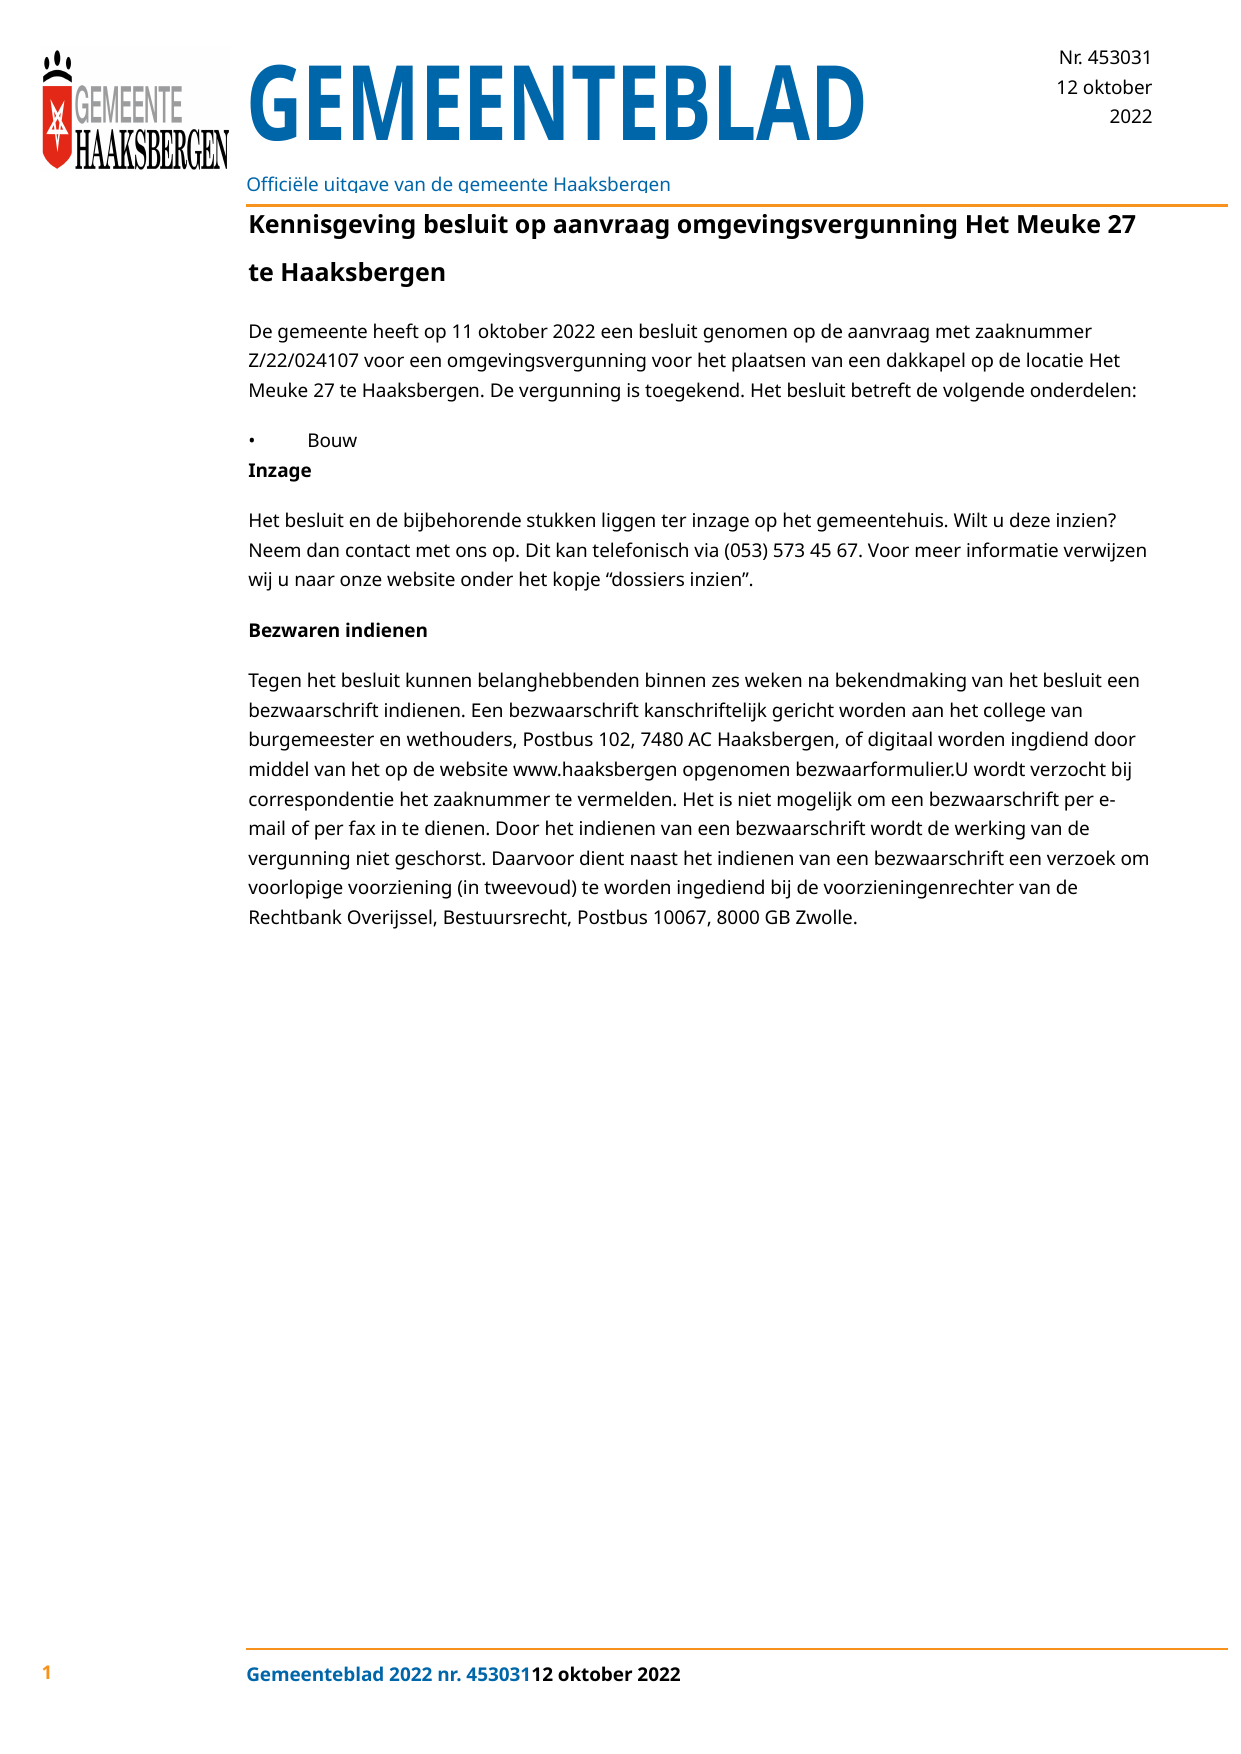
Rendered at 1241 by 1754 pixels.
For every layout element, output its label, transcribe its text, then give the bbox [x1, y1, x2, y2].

text De gemeente heeft op 11 oktober 2022 een besluit genomen op de aanvraag met zaaknummer Z/22/024107 voor een omgevingsvergunning voor het plaatsen van een dakkapel op de locatie Het Meuke 27 te Haaksbergen. De vergunning is toegekend. Het besluit betreft de volgende onderdelen: [248, 318, 1152, 403]
text Bezwaren indienen [248, 617, 1152, 643]
text Tegen het besluit kunnen belanghebbenden binnen zes weken na bekendmaking van het besluit een bezwaarschrift indienen. Een bezwaarschrift kanschriftelijk gericht worden aan het college van burgemeester en wethouders, Postbus 102, 7480 AC Haaksbergen, of digitaal worden ingdiend door middel van het op de website www.haaksbergen opgenomen bezwaarformulier.U wordt verzocht bij correspondentie het zaaknummer te vermelden. Het is niet mogelijk om een bezwaarschrift per e-mail of per fax in te dienen. Door het indienen van een bezwaarschrift wordt de werking van de vergunning niet geschorst. Daarvoor dient naast het indienen van een bezwaarschrift een verzoek om voorlopige voorziening (in tweevoud) te worden ingediend bij de voorzieningenrechter van de Rechtbank Overijssel, Bestuursrecht, Postbus 10067, 8000 GB Zwolle. [248, 667, 1152, 930]
picture [41, 47, 231, 172]
text Het besluit en de bijbehorende stukken liggen ter inzage op het gemeentehuis. Wilt u deze inzien? Neem dan contact met ons op. Dit kan telefonisch via (053) 573 45 67. Voor meer informatie verwijzen wij u naar onze website onder het kopje “dossiers inzien”. [248, 507, 1152, 592]
text Inzage [248, 457, 1152, 483]
list Bouw [248, 427, 1152, 453]
text Kennisgeving besluit op aanvraag omgevingsvergunning Het Meuke 27 te Haaksbergen [248, 207, 1152, 288]
